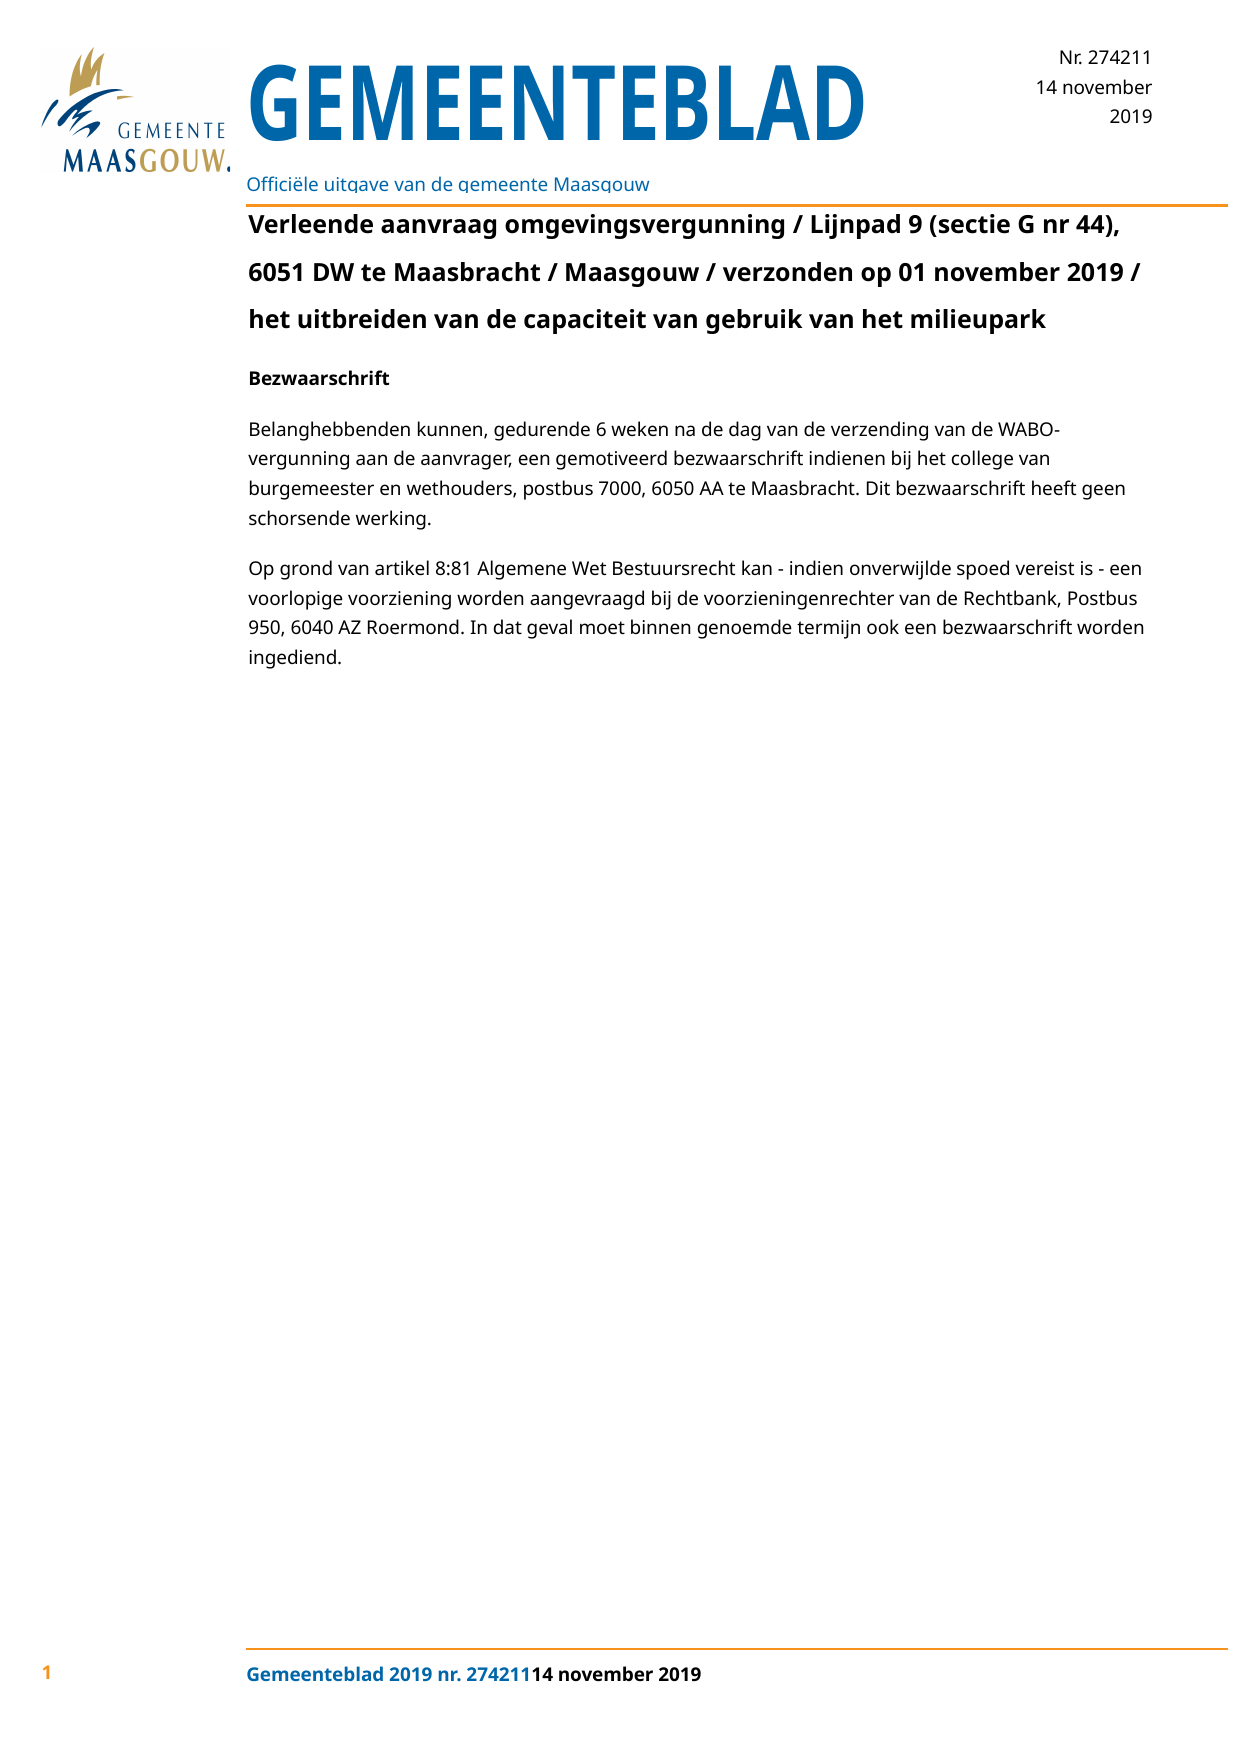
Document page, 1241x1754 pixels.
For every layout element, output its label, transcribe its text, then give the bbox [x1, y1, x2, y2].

text Bezwaarschrift [248, 366, 1152, 391]
picture [41, 47, 231, 172]
text Verleende aanvraag omgevingsvergunning / Lijnpad 9 (sectie G nr 44), 6051 DW te Maasbracht / Maasgouw / verzonden op 01 november 2019 / het uitbreiden van de capaciteit van gebruik van het milieupark [248, 207, 1152, 336]
text Belanghebbenden kunnen, gedurende 6 weken na de dag van de verzending van de WABO-vergunning aan de aanvrager, een gemotiveerd bezwaarschrift indienen bij het college van burgemeester en wethouders, postbus 7000, 6050 AA te Maasbracht. Dit bezwaarschrift heeft geen schorsende werking. [248, 416, 1152, 530]
text Op grond van artikel 8:81 Algemene Wet Bestuursrecht kan - indien onverwijlde spoed vereist is - een voorlopige voorziening worden aangevraagd bij de voorzieningenrechter van de Rechtbank, Postbus 950, 6040 AZ Roermond. In dat geval moet binnen genoemde termijn ook een bezwaarschrift worden ingediend. [248, 555, 1152, 669]
